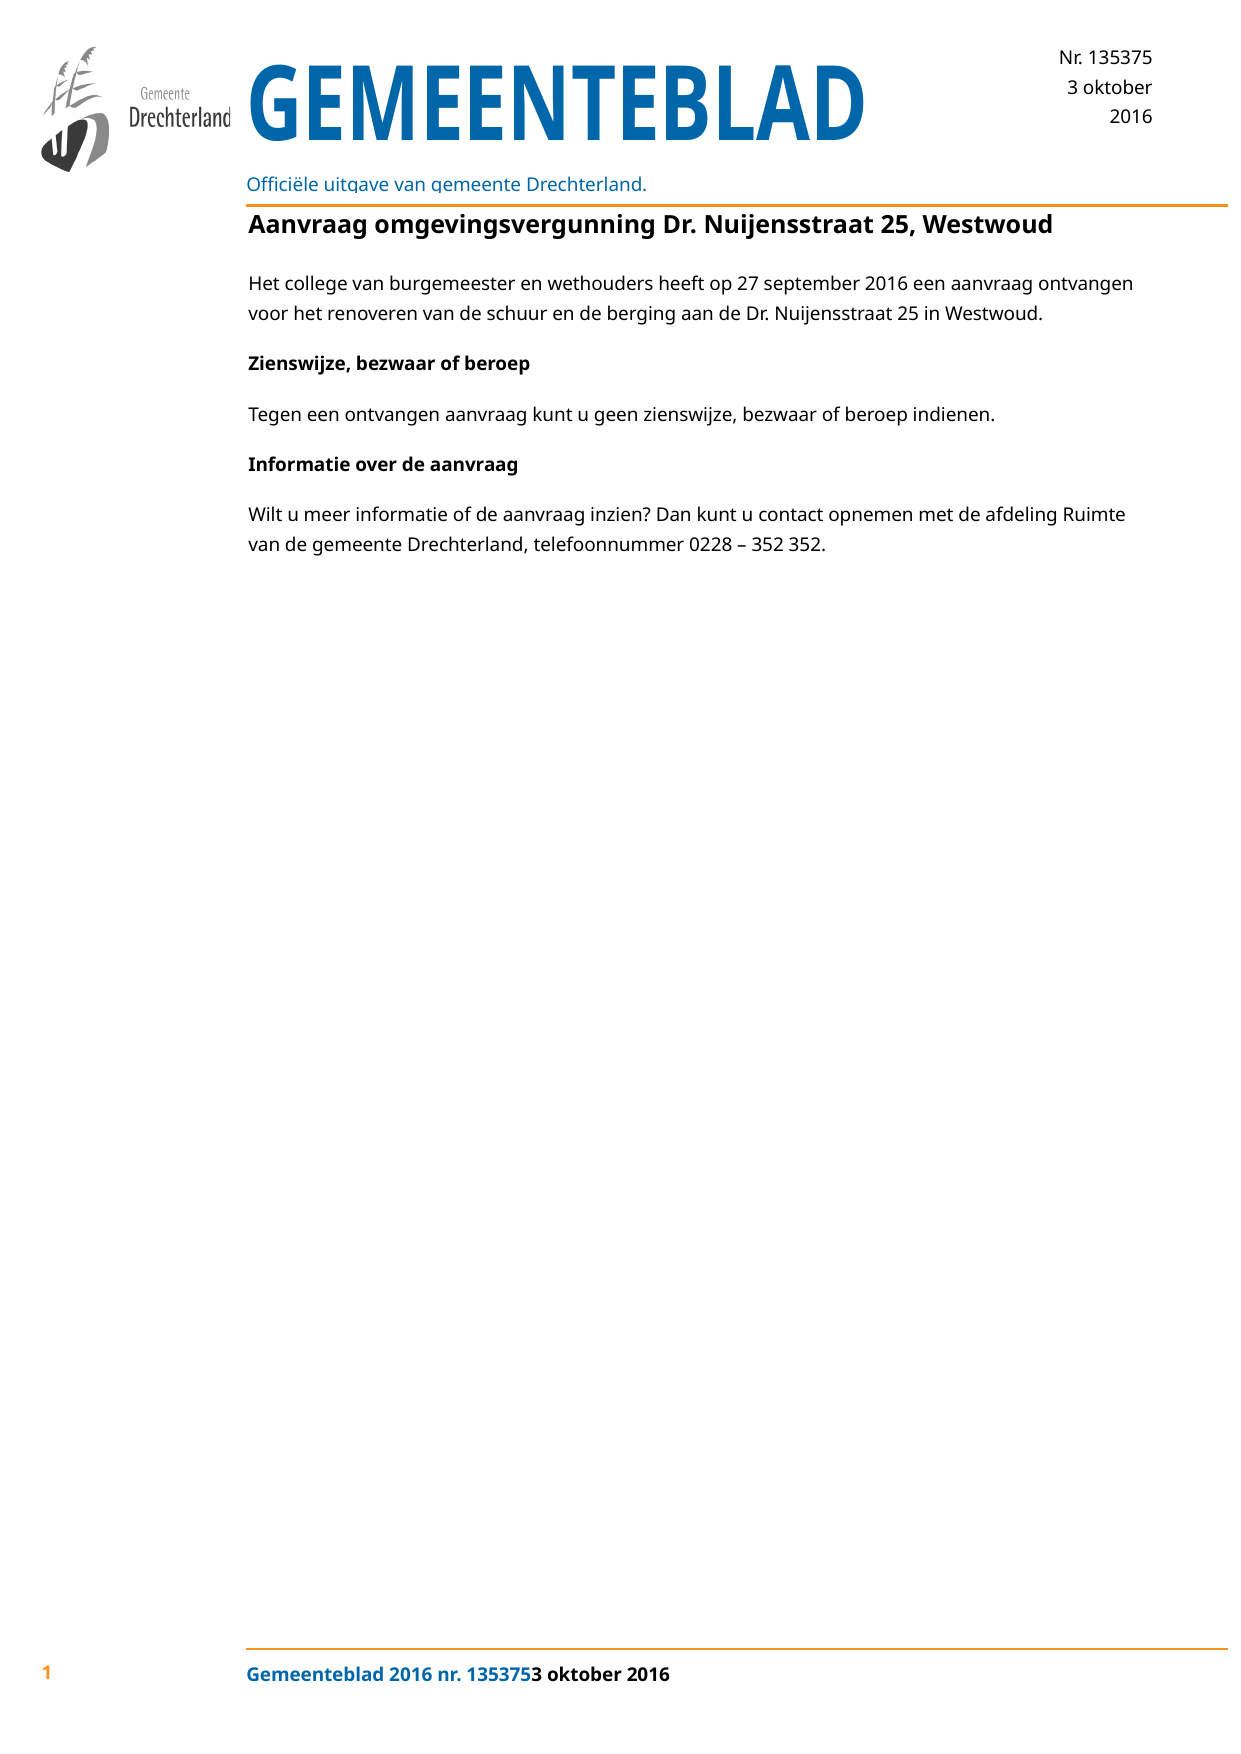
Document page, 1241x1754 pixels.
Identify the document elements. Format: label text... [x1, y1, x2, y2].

text Informatie over de aanvraag [248, 451, 1152, 477]
text Aanvraag omgevingsvergunning Dr. Nuijensstraat 25, Westwoud [248, 207, 1152, 241]
text Zienswijze, bezwaar of beroep [248, 350, 1152, 376]
text Het college van burgemeester en wethouders heeft op 27 september 2016 een aanvraag ontvangen voor het renoveren van de schuur en de berging aan de Dr. Nuijensstraat 25 in Westwoud. [248, 270, 1152, 326]
text Tegen een ontvangen aanvraag kunt u geen zienswijze, bezwaar of beroep indienen. [248, 401, 1152, 426]
picture [41, 47, 231, 172]
text Wilt u meer informatie of de aanvraag inzien? Dan kunt u contact opnemen met de afdeling Ruimte van de gemeente Drechterland, telefoonnummer 0228 – 352 352. [248, 502, 1152, 557]
